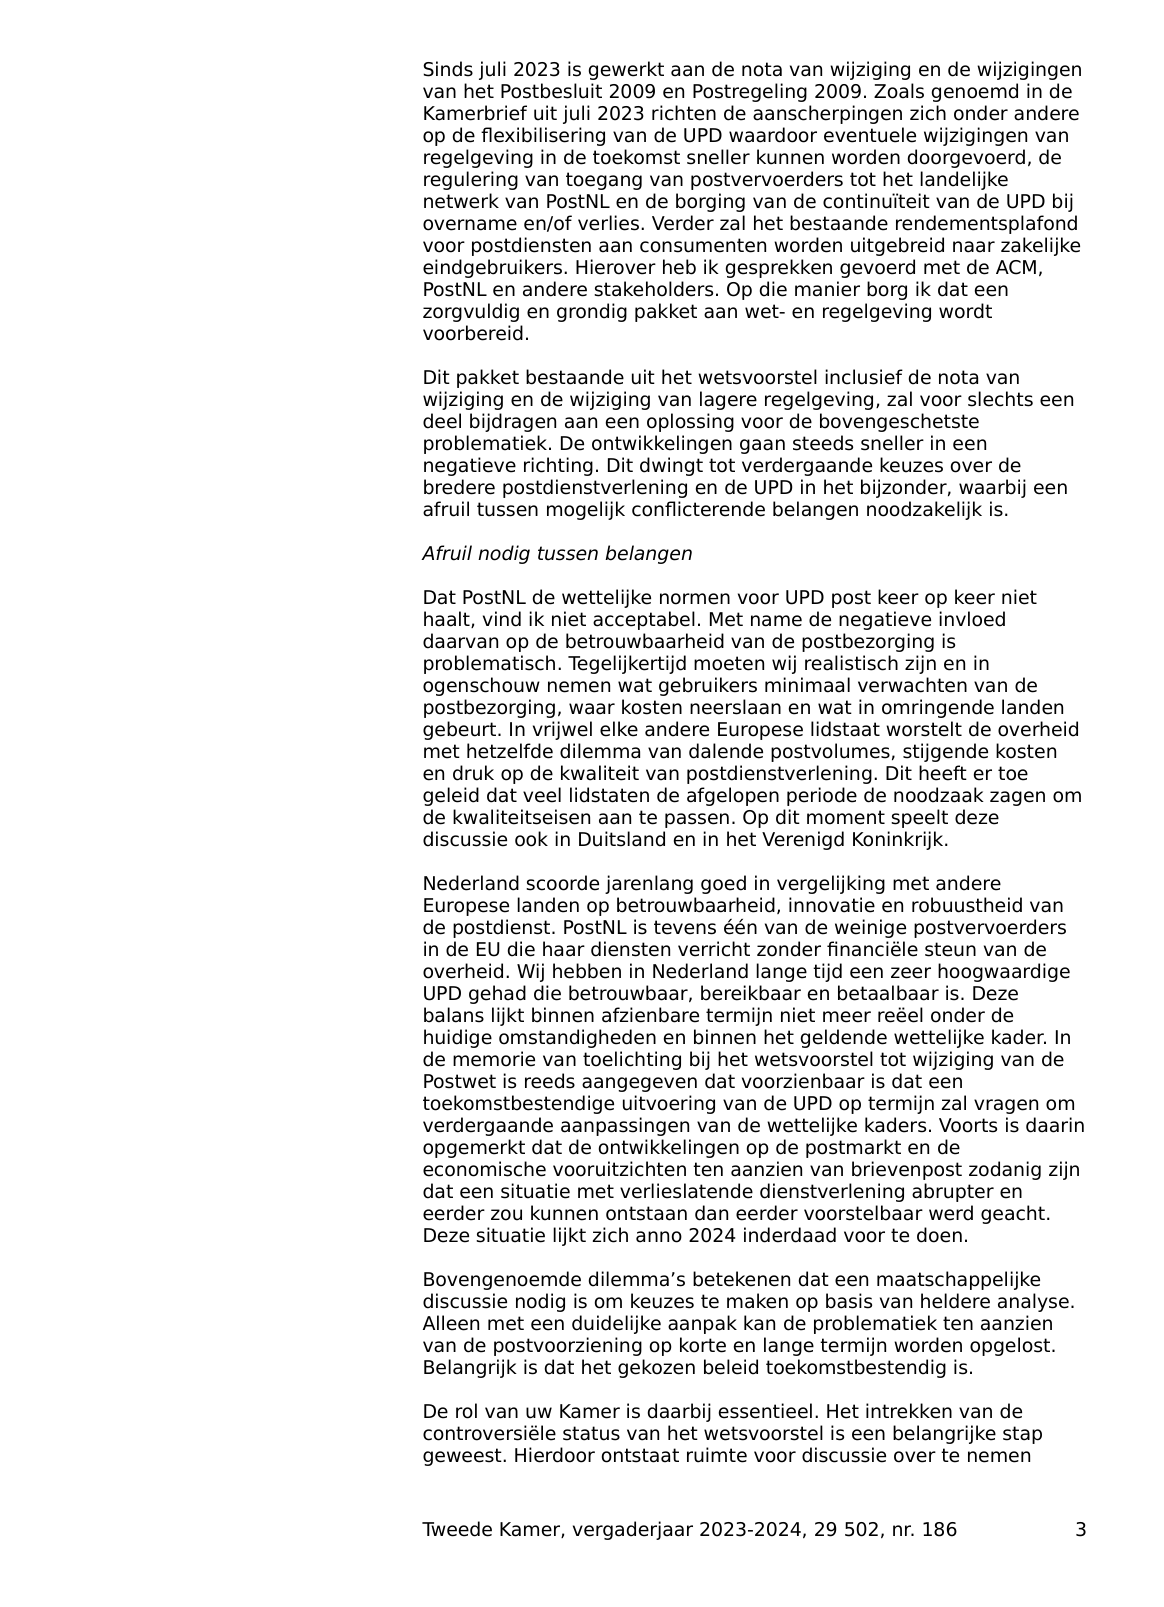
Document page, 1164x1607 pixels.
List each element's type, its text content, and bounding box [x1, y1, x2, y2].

text Dat PostNL de wettelijke normen voor UPD post keer op keer niet haalt, vind ik niet acceptabel. Met name de negatieve invloed daarvan op de betrouwbaarheid van de postbezorging is problematisch. Tegelijkertijd moeten wij realistisch zijn en in ogenschouw nemen wat gebruikers minimaal verwachten van de postbezorging, waar kosten neerslaan en wat in omringende landen gebeurt. In vrijwel elke andere Europese lidstaat worstelt de overheid met hetzelfde dilemma van dalende postvolumes, stijgende kosten en druk op de kwaliteit van postdienstverlening. Dit heeft er toe geleid dat veel lidstaten de afgelopen periode de noodzaak zagen om de kwaliteitseisen aan te passen. Op dit moment speelt deze discussie ook in Duitsland en in het Verenigd Koninkrijk. [422, 587, 1087, 851]
text Nederland scoorde jarenlang goed in vergelijking met andere Europese landen op betrouwbaarheid, innovatie en robuustheid van de postdienst. PostNL is tevens één van de weinige postvervoerders in de EU die haar diensten verricht zonder financiële steun van de overheid. Wij hebben in Nederland lange tijd een zeer hoogwaardige UPD gehad die betrouwbaar, bereikbaar en betaalbaar is. Deze balans lijkt binnen afzienbare termijn niet meer reëel onder de huidige omstandigheden en binnen het geldende wettelijke kader. In de memorie van toelichting bij het wetsvoorstel tot wijziging van de Postwet is reeds aangegeven dat voorzienbaar is dat een toekomstbestendige uitvoering van de UPD op termijn zal vragen om verdergaande aanpassingen van de wettelijke kaders. Voorts is daarin opgemerkt dat de ontwikkelingen op de postmarkt en de economische vooruitzichten ten aanzien van brievenpost zodanig zijn dat een situatie met verlieslatende dienstverlening abrupter en eerder zou kunnen ontstaan dan eerder voorstelbaar werd geacht. Deze situatie lijkt zich anno 2024 inderdaad voor te doen. [422, 873, 1087, 1247]
text De rol van uw Kamer is daarbij essentieel. Het intrekken van de controversiële status van het wetsvoorstel is een belangrijke stap geweest. Hierdoor ontstaat ruimte voor discussie over te nemen [422, 1401, 1087, 1467]
text Dit pakket bestaande uit het wetsvoorstel inclusief de nota van wijziging en de wijziging van lagere regelgeving, zal voor slechts een deel bijdragen aan een oplossing voor de bovengeschetste problematiek. De ontwikkelingen gaan steeds sneller in een negatieve richting. Dit dwingt tot verdergaande keuzes over de bredere postdienstverlening en de UPD in het bijzonder, waarbij een afruil tussen mogelijk conflicterende belangen noodzakelijk is. [422, 367, 1087, 521]
subtitle Afruil nodig tussen belangen [422, 543, 1087, 565]
text Sinds juli 2023 is gewerkt aan de nota van wijziging en de wijzigingen van het Postbesluit 2009 en Postregeling 2009. Zoals genoemd in de Kamerbrief uit juli 2023 richten de aanscherpingen zich onder andere op de flexibilisering van de UPD waardoor eventuele wijzigingen van regelgeving in de toekomst sneller kunnen worden doorgevoerd, de regulering van toegang van postvervoerders tot het landelijke netwerk van PostNL en de borging van de continuïteit van de UPD bij overname en/of verlies. Verder zal het bestaande rendementsplafond voor postdiensten aan consumenten worden uitgebreid naar zakelijke eindgebruikers. Hierover heb ik gesprekken gevoerd met de ACM, PostNL en andere stakeholders. Op die manier borg ik dat een zorgvuldig en grondig pakket aan wet- en regelgeving wordt voorbereid. [422, 59, 1087, 345]
text Bovengenoemde dilemma’s betekenen dat een maatschappelijke discussie nodig is om keuzes te maken op basis van heldere analyse. Alleen met een duidelijke aanpak kan de problematiek ten aanzien van de postvoorziening op korte en lange termijn worden opgelost. Belangrijk is dat het gekozen beleid toekomstbestendig is. [422, 1269, 1087, 1379]
